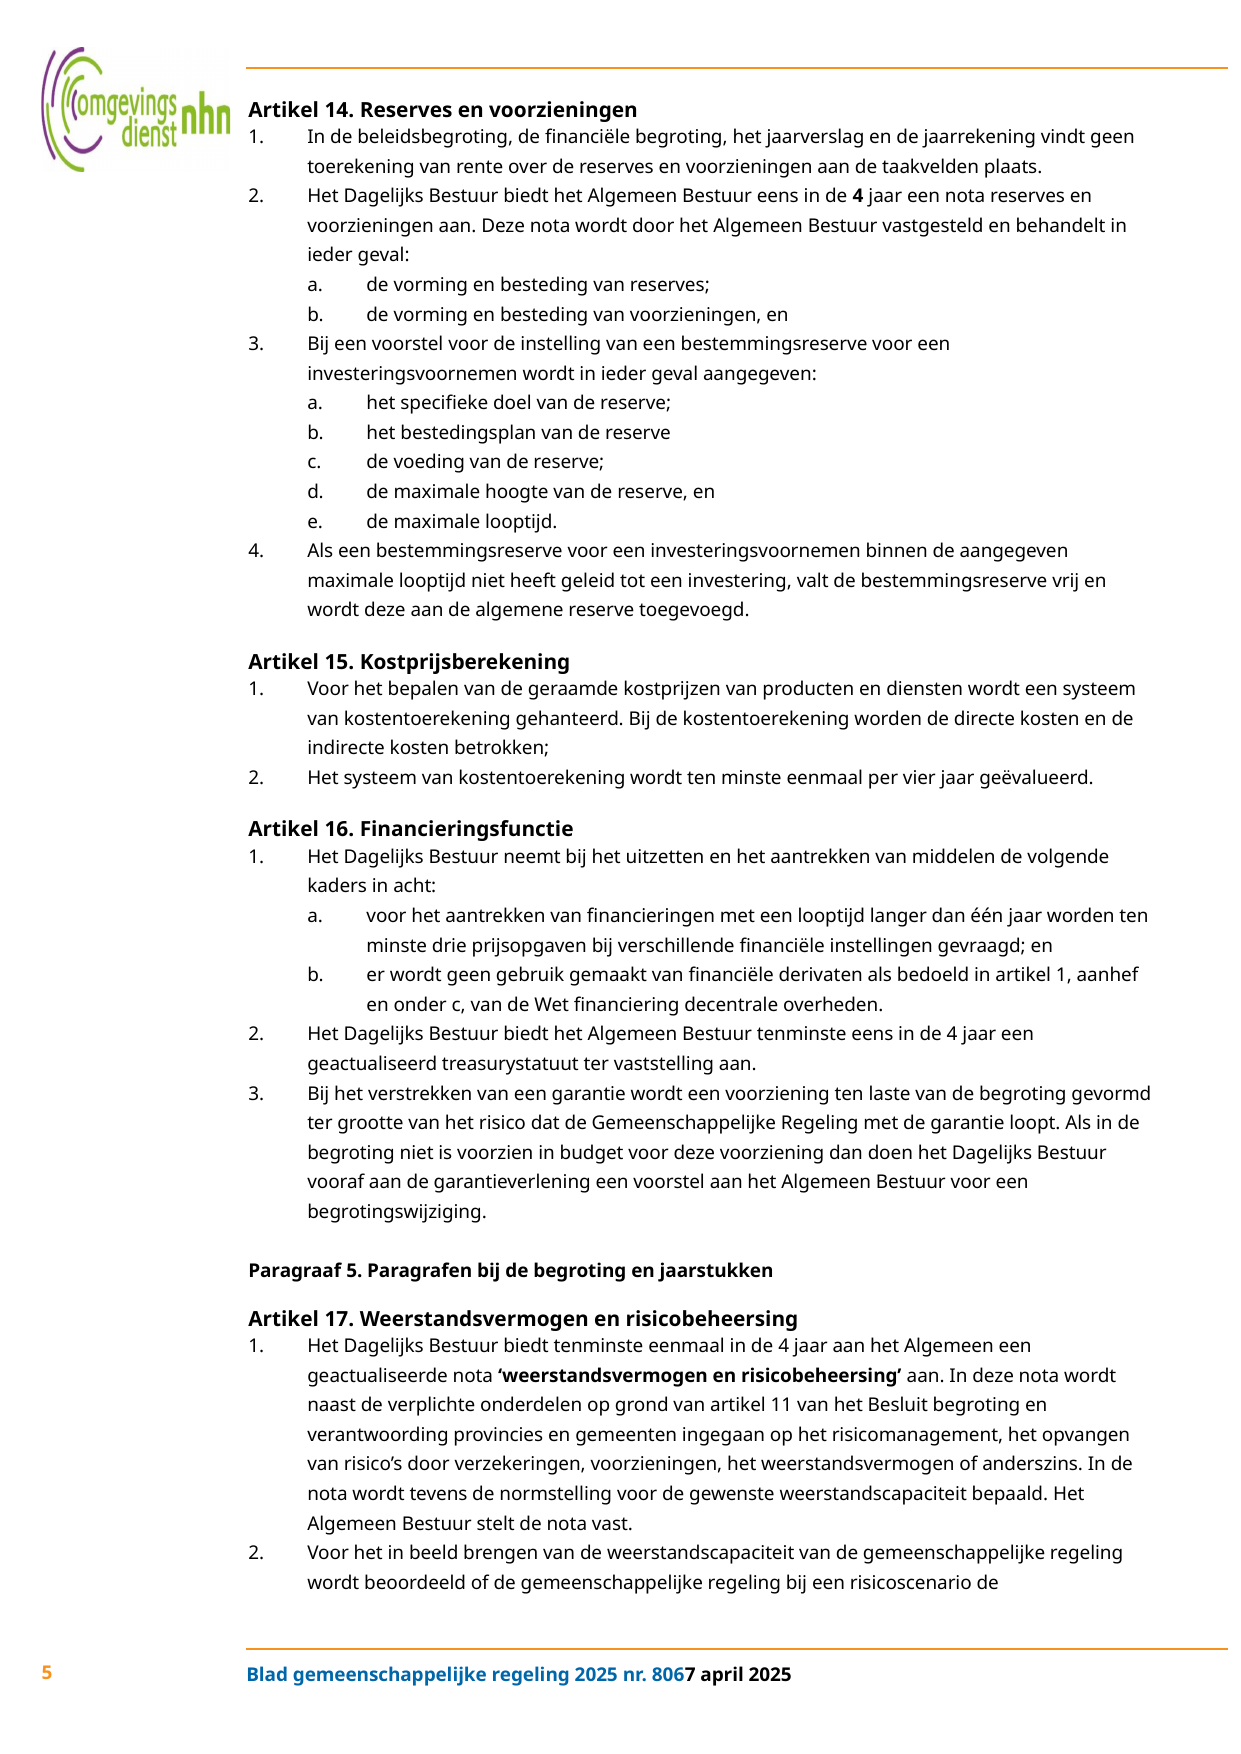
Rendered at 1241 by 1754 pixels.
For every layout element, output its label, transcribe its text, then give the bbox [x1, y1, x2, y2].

list er wordt geen gebruik gemaakt van financiële derivaten als bedoeld in artikel 1, aanhef en onder c, van de Wet financiering decentrale overheden. [307, 961, 1152, 1017]
list de maximale hoogte van de reserve, en [307, 478, 1152, 504]
text Paragraaf 5. Paragrafen bij de begroting en jaarstukken [248, 1257, 1152, 1283]
list voor het aantrekken van financieringen met een looptijd langer dan één jaar worden ten minste drie prijsopgaven bij verschillende financiële instellingen gevraagd; en [307, 902, 1152, 957]
list Het Dagelijks Bestuur biedt het Algemeen Bestuur eens in de 4 jaar een nota reserves en voorzieningen aan. Deze nota wordt door het Algemeen Bestuur vastgesteld en behandelt in ieder geval: [248, 182, 1152, 267]
list Het Dagelijks Bestuur biedt het Algemeen Bestuur tenminste eens in de 4 jaar een geactualiseerd treasurystatuut ter vaststelling aan. [248, 1021, 1152, 1076]
list Bij een voorstel voor de instelling van een bestemmingsreserve voor een investeringsvoornemen wordt in ieder geval aangegeven: [248, 330, 1152, 386]
text Artikel 15. Kostprijsberekening [248, 647, 1152, 675]
list Bij het verstrekken van een garantie wordt een voorziening ten laste van de begroting gevormd ter grootte van het risico dat de Gemeenschappelijke Regeling met de garantie loopt. Als in de begroting niet is voorzien in budget voor deze voorziening dan doen het Dagelijks Bestuur vooraf aan de garantieverlening een voorstel aan het Algemeen Bestuur voor een begrotingswijziging. [248, 1080, 1152, 1224]
picture [41, 47, 231, 172]
list Als een bestemmingsreserve voor een investeringsvoornemen binnen de aangegeven maximale looptijd niet heeft geleid tot een investering, valt de bestemmingsreserve vrij en wordt deze aan de algemene reserve toegevoegd. [248, 537, 1152, 622]
list Het Dagelijks Bestuur biedt tenminste eenmaal in de 4 jaar aan het Algemeen een geactualiseerde nota ‘weerstandsvermogen en risicobeheersing’ aan. In deze nota wordt naast de verplichte onderdelen op grond van artikel 11 van het Besluit begroting en verantwoording provincies en gemeenten ingegaan op het risicomanagement, het opvangen van risico’s door verzekeringen, voorzieningen, het weerstandsvermogen of anderszins. In de nota wordt tevens de normstelling voor de gewenste weerstandscapaciteit bepaald. Het Algemeen Bestuur stelt de nota vast. [248, 1332, 1152, 1535]
list de vorming en besteding van reserves; [307, 271, 1152, 297]
list het bestedingsplan van de reserve [307, 419, 1152, 445]
list Voor het bepalen van de geraamde kostprijzen van producten en diensten wordt een systeem van kostentoerekening gehanteerd. Bij de kostentoerekening worden de directe kosten en de indirecte kosten betrokken; [248, 675, 1152, 760]
list In de beleidsbegroting, de financiële begroting, het jaarverslag en de jaarrekening vindt geen toerekening van rente over de reserves en voorzieningen aan de taakvelden plaats. [248, 123, 1152, 178]
list Het Dagelijks Bestuur neemt bij het uitzetten en het aantrekken van middelen de volgende kaders in acht: [248, 843, 1152, 898]
list Voor het in beeld brengen van de weerstandscapaciteit van de gemeenschappelijke regeling wordt beoordeeld of de gemeenschappelijke regeling bij een risicoscenario de [248, 1539, 1152, 1594]
text Artikel 16. Financieringsfunctie [248, 814, 1152, 843]
list de maximale looptijd. [307, 508, 1152, 533]
text Artikel 17. Weerstandsvermogen en risicobeheersing [248, 1304, 1152, 1332]
text Artikel 14. Reserves en voorzieningen [248, 95, 1152, 123]
list het specifieke doel van de reserve; [307, 389, 1152, 415]
list de vorming en besteding van voorzieningen, en [307, 301, 1152, 326]
list Het systeem van kostentoerekening wordt ten minste eenmaal per vier jaar geëvalueerd. [248, 764, 1152, 790]
list de voeding van de reserve; [307, 449, 1152, 474]
